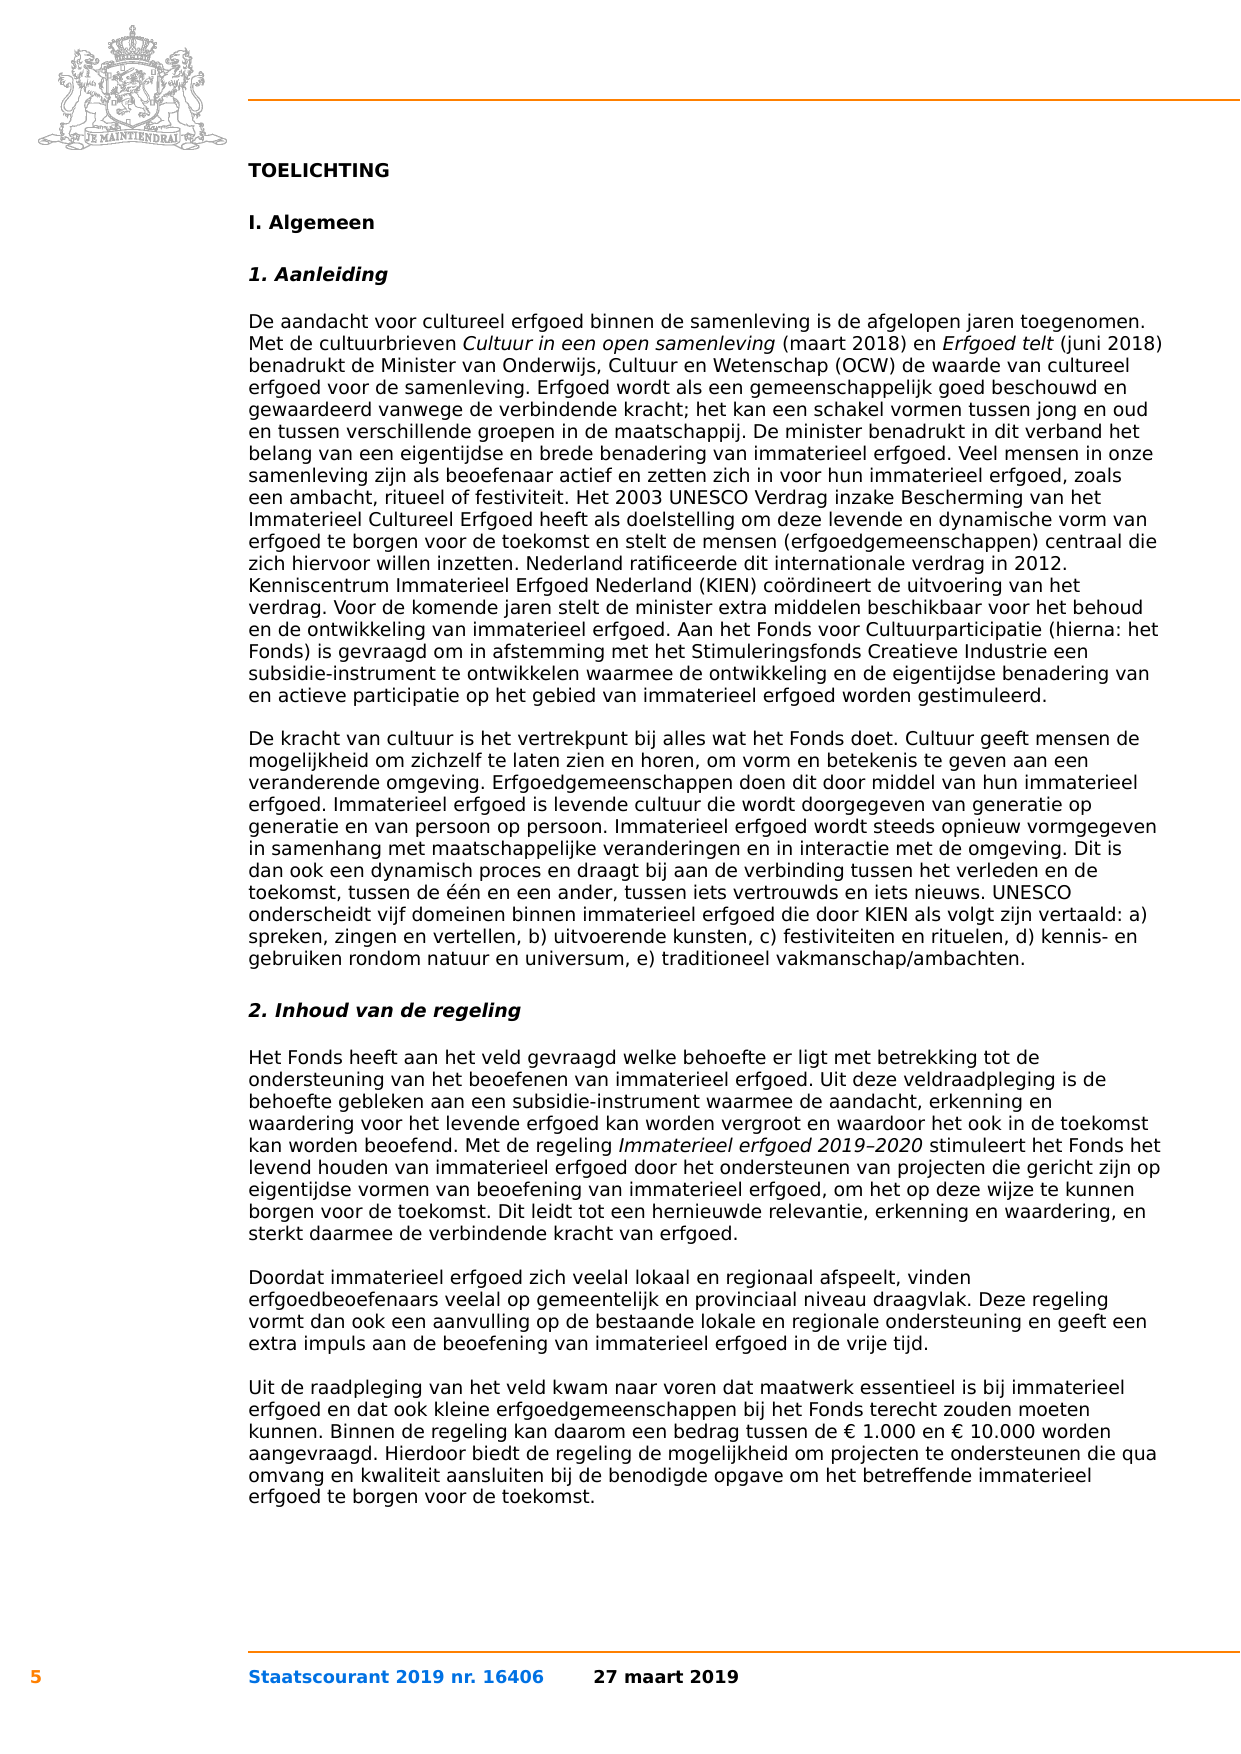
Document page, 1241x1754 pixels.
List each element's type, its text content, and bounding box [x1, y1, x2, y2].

text Uit de raadpleging van het veld kwam naar voren dat maatwerk essentieel is bij immaterieel erfgoed en dat ook kleine erfgoedgemeenschappen bij het Fonds terecht zouden moeten kunnen. Binnen de regeling kan daarom een bedrag tussen de € 1.000 en € 10.000 worden aangevraagd. Hierdoor biedt de regeling de mogelijkheid om projecten te ondersteunen die qua omvang en kwaliteit aansluiten bij de benodigde opgave om het betreffende immaterieel erfgoed te borgen voor de toekomst. [248, 1377, 1163, 1508]
text De kracht van cultuur is het vertrekpunt bij alles wat het Fonds doet. Cultuur geeft mensen de mogelijkheid om zichzelf te laten zien en horen, om vorm en betekenis te geven aan een veranderende omgeving. Erfgoedgemeenschappen doen dit door middel van hun immaterieel erfgoed. Immaterieel erfgoed is levende cultuur die wordt doorgegeven van generatie op generatie en van persoon op persoon. Immaterieel erfgoed wordt steeds opnieuw vormgegeven in samenhang met maatschappelijke veranderingen en in interactie met de omgeving. Dit is dan ook een dynamisch proces en draagt bij aan de verbinding tussen het verleden en de toekomst, tussen de één en een ander, tussen iets vertrouwds en iets nieuws. UNESCO onderscheidt vijf domeinen binnen immaterieel erfgoed die door KIEN als volgt zijn vertaald: a) spreken, zingen en vertellen, b) uitvoerende kunsten, c) festiviteiten en rituelen, d) kennis- en gebruiken rondom natuur en universum, e) traditioneel vakmanschap/ambachten. [248, 728, 1163, 970]
text Doordat immaterieel erfgoed zich veelal lokaal en regionaal afspeelt, vinden erfgoedbeoefenaars veelal op gemeentelijk en provinciaal niveau draagvlak. Deze regeling vormt dan ook een aanvulling op de bestaande lokale en regionale ondersteuning en geeft een extra impuls aan de beoefening van immaterieel erfgoed in de vrije tijd. [248, 1267, 1163, 1355]
text Het Fonds heeft aan het veld gevraagd welke behoefte er ligt met betrekking tot de ondersteuning van het beoefenen van immaterieel erfgoed. Uit deze veldraadpleging is de behoefte gebleken aan een subsidie-instrument waarmee de aandacht, erkenning en waardering voor het levende erfgoed kan worden vergroot en waardoor het ook in de toekomst kan worden beoefend. Met de regeling Immaterieel erfgoed 2019–2020 stimuleert het Fonds het levend houden van immaterieel erfgoed door het ondersteunen van projecten die gericht zijn op eigentijdse vormen van beoefening van immaterieel erfgoed, om het op deze wijze te kunnen borgen voor de toekomst. Dit leidt tot een hernieuwde relevantie, erkenning en waardering, en sterkt daarmee de verbindende kracht van erfgoed. [248, 1047, 1163, 1245]
picture [38, 25, 227, 150]
text De aandacht voor cultureel erfgoed binnen de samenleving is de afgelopen jaren toegenomen. Met de cultuurbrieven Cultuur in een open samenleving (maart 2018) en Erfgoed telt (juni 2018) benadrukt de Minister van Onderwijs, Cultuur en Wetenschap (OCW) de waarde van cultureel erfgoed voor de samenleving. Erfgoed wordt als een gemeenschappelijk goed beschouwd en gewaardeerd vanwege de verbindende kracht; het kan een schakel vormen tussen jong en oud en tussen verschillende groepen in de maatschappij. De minister benadrukt in dit verband het belang van een eigentijdse en brede benadering van immaterieel erfgoed. Veel mensen in onze samenleving zijn als beoefenaar actief en zetten zich in voor hun immaterieel erfgoed, zoals een ambacht, ritueel of festiviteit. Het 2003 UNESCO Verdrag inzake Bescherming van het Immaterieel Cultureel Erfgoed heeft als doelstelling om deze levende en dynamische vorm van erfgoed te borgen voor de toekomst en stelt de mensen (erfgoedgemeenschappen) centraal die zich hiervoor willen inzetten. Nederland ratificeerde dit internationale verdrag in 2012. Kenniscentrum Immaterieel Erfgoed Nederland (KIEN) coördineert de uitvoering van het verdrag. Voor de komende jaren stelt de minister extra middelen beschikbaar voor het behoud en de ontwikkeling van immaterieel erfgoed. Aan het Fonds voor Cultuurparticipatie (hierna: het Fonds) is gevraagd om in afstemming met het Stimuleringsfonds Creatieve Industrie een subsidie-instrument te ontwikkelen waarmee de ontwikkeling en de eigentijdse benadering van en actieve participatie op het gebied van immaterieel erfgoed worden gestimuleerd. [248, 311, 1163, 706]
subtitle 2. Inhoud van de regeling [248, 1000, 1163, 1022]
subtitle I. Algemeen [248, 212, 1163, 234]
subtitle TOELICHTING [248, 160, 1163, 182]
subtitle 1. Aanleiding [248, 264, 1163, 286]
